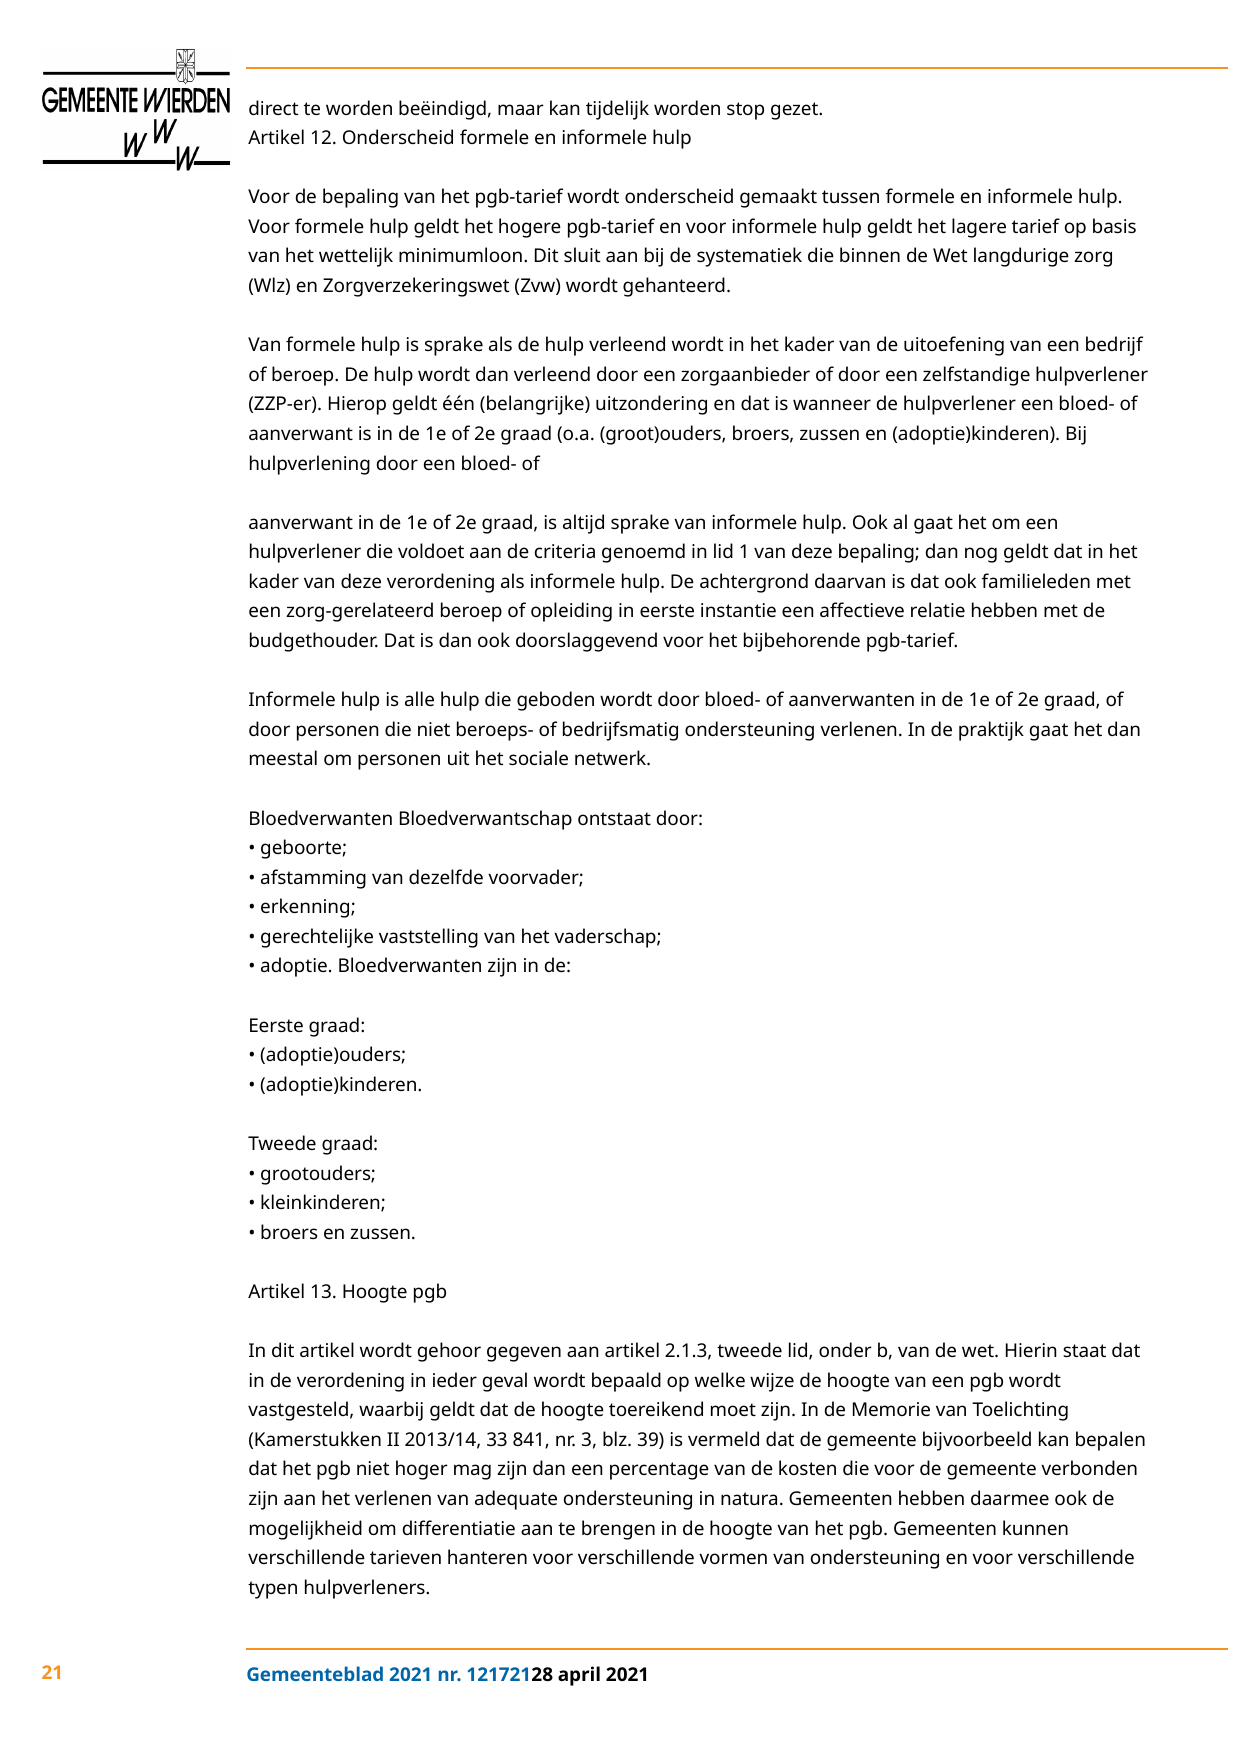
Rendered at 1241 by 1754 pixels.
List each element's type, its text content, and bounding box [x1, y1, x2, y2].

text • erkenning; [248, 893, 1152, 919]
text Bloedverwanten Bloedverwantschap ontstaat door: [248, 805, 1152, 831]
text • grootouders; [248, 1160, 1152, 1186]
text Tweede graad: [248, 1130, 1152, 1156]
text • broers en zussen. [248, 1219, 1152, 1245]
text Artikel 12. Onderscheid formele en informele hulp [248, 124, 1152, 150]
text • (adoptie)ouders; [248, 1041, 1152, 1067]
text • geboorte; [248, 834, 1152, 860]
picture [41, 47, 231, 172]
text • kleinkinderen; [248, 1189, 1152, 1215]
text direct te worden beëindigd, maar kan tijdelijk worden stop gezet. [248, 95, 1152, 121]
text Informele hulp is alle hulp die geboden wordt door bloed- of aanverwanten in de 1e of 2e graad, of door personen die niet beroeps- of bedrijfsmatig ondersteuning verlenen. In de praktijk gaat het dan meestal om personen uit het sociale netwerk. [248, 686, 1152, 771]
text Van formele hulp is sprake als de hulp verleend wordt in het kader van de uitoefening van een bedrijf of beroep. De hulp wordt dan verleend door een zorgaanbieder of door een zelfstandige hulpverlener (ZZP-er). Hierop geldt één (belangrijke) uitzondering en dat is wanneer de hulpverlener een bloed- of aanverwant is in de 1e of 2e graad (o.a. (groot)ouders, broers, zussen en (adoptie)kinderen). Bij hulpverlening door een bloed- of [248, 331, 1152, 476]
text In dit artikel wordt gehoor gegeven aan artikel 2.1.3, tweede lid, onder b, van de wet. Hierin staat dat in de verordening in ieder geval wordt bepaald op welke wijze de hoogte van een pgb wordt vastgesteld, waarbij geldt dat de hoogte toereikend moet zijn. In de Memorie van Toelichting (Kamerstukken II 2013/14, 33 841, nr. 3, blz. 39) is vermeld dat de gemeente bijvoorbeeld kan bepalen dat het pgb niet hoger mag zijn dan een percentage van de kosten die voor de gemeente verbonden zijn aan het verlenen van adequate ondersteuning in natura. Gemeenten hebben daarmee ook de mogelijkheid om differentiatie aan te brengen in de hoogte van het pgb. Gemeenten kunnen verschillende tarieven hanteren voor verschillende vormen van ondersteuning en voor verschillende typen hulpverleners. [248, 1337, 1152, 1600]
text Voor de bepaling van het pgb-tarief wordt onderscheid gemaakt tussen formele en informele hulp. Voor formele hulp geldt het hogere pgb-tarief en voor informele hulp geldt het lagere tarief op basis van het wettelijk minimumloon. Dit sluit aan bij de systematiek die binnen de Wet langdurige zorg (Wlz) en Zorgverzekeringswet (Zvw) wordt gehanteerd. [248, 183, 1152, 298]
text Eerste graad: [248, 1012, 1152, 1038]
text Artikel 13. Hoogte pgb [248, 1278, 1152, 1304]
text • (adoptie)kinderen. [248, 1071, 1152, 1097]
text • afstamming van dezelfde voorvader; [248, 864, 1152, 890]
text aanverwant in de 1e of 2e graad, is altijd sprake van informele hulp. Ook al gaat het om een hulpverlener die voldoet aan de criteria genoemd in lid 1 van deze bepaling; dan nog geldt dat in het kader van deze verordening als informele hulp. De achtergrond daarvan is dat ook familieleden met een zorg-gerelateerd beroep of opleiding in eerste instantie een affectieve relatie hebben met de budgethouder. Dat is dan ook doorslaggevend voor het bijbehorende pgb-tarief. [248, 509, 1152, 653]
text • adoptie. Bloedverwanten zijn in de: [248, 953, 1152, 978]
text • gerechtelijke vaststelling van het vaderschap; [248, 923, 1152, 949]
